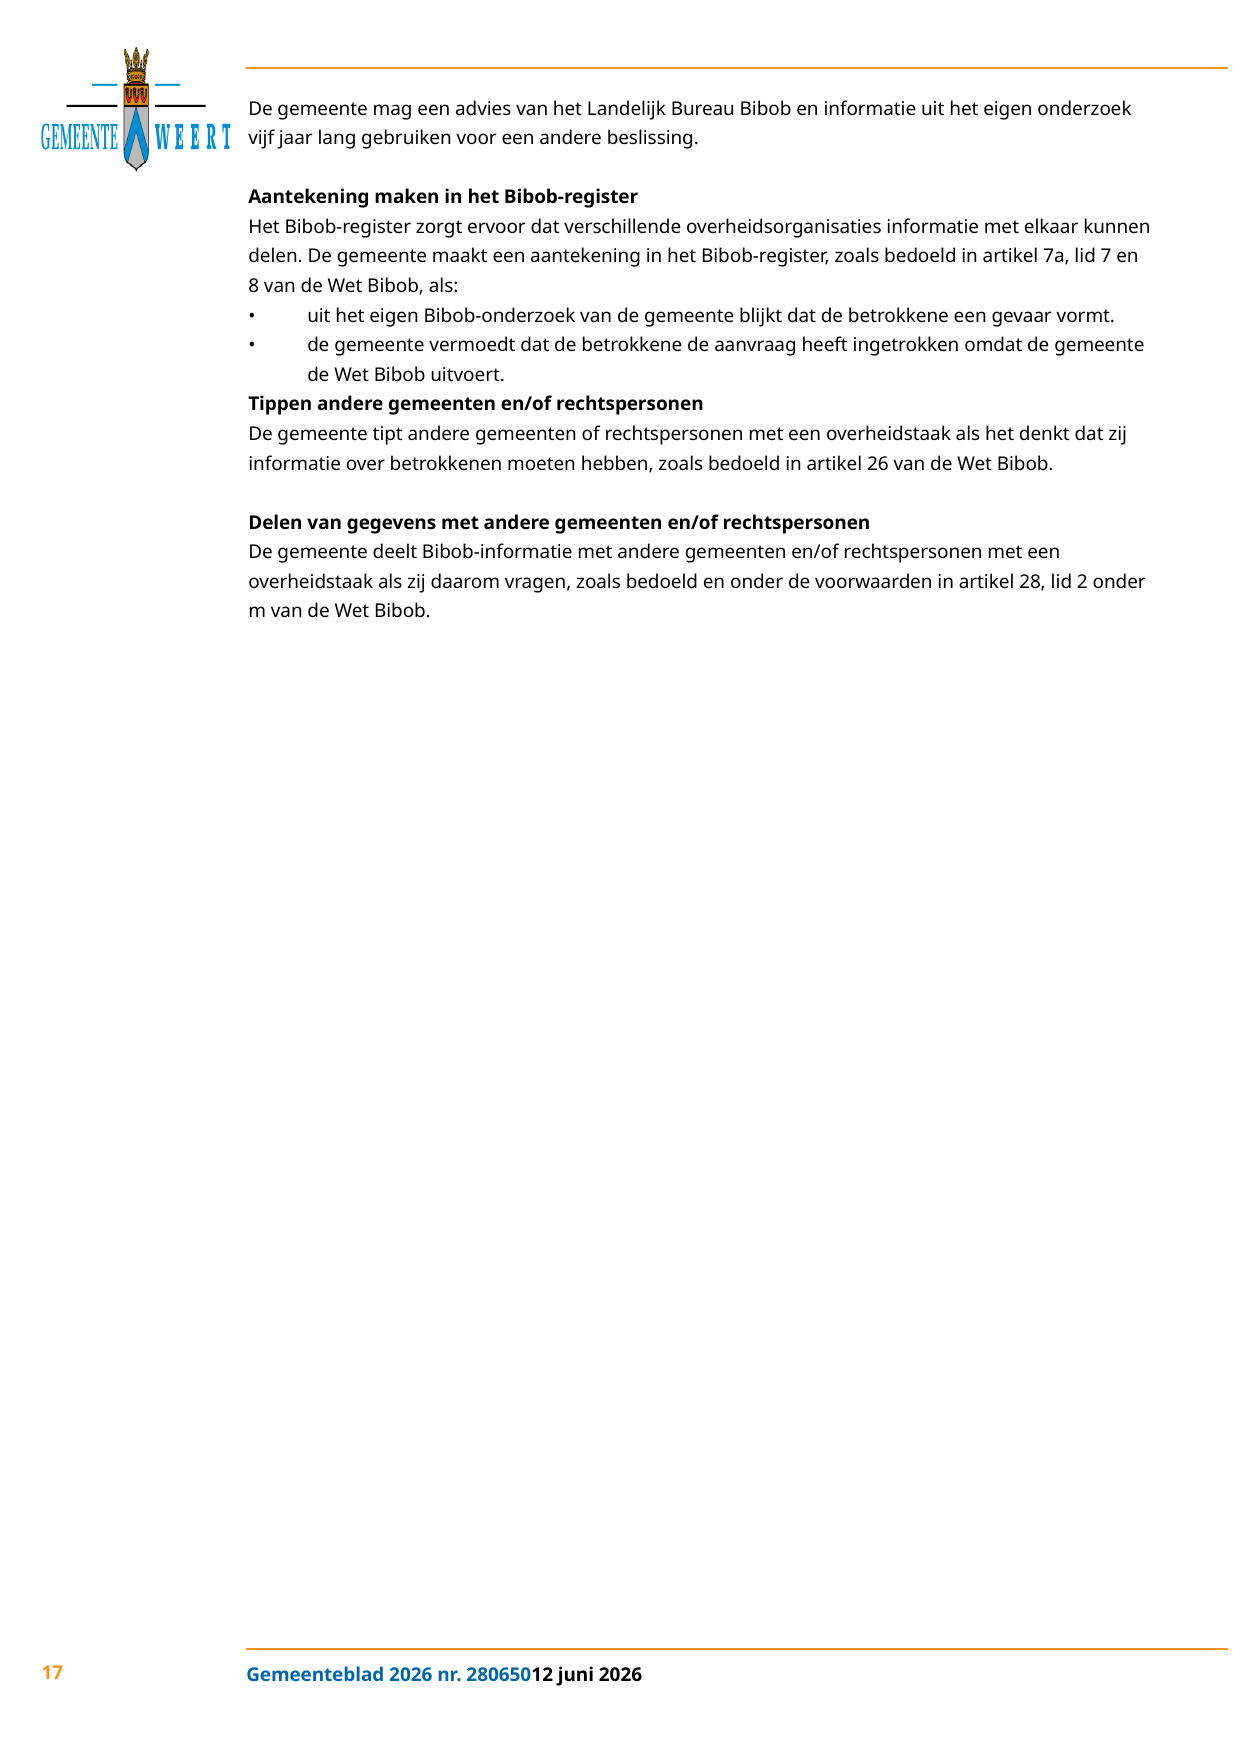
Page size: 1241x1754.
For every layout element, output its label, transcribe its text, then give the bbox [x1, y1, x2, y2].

list de gemeente vermoedt dat de betrokkene de aanvraag heeft ingetrokken omdat de gemeente de Wet Bibob uitvoert. [248, 331, 1152, 387]
text De gemeente deelt Bibob-informatie met andere gemeenten en/of rechtspersonen met een overheidstaak als zij daarom vragen, zoals bedoeld en onder de voorwaarden in artikel 28, lid 2 onder m van de Wet Bibob. [248, 538, 1152, 623]
text De gemeente mag een advies van het Landelijk Bureau Bibob en informatie uit het eigen onderzoek vijf jaar lang gebruiken voor een andere beslissing. [248, 95, 1152, 150]
picture [41, 47, 231, 172]
list uit het eigen Bibob-onderzoek van de gemeente blijkt dat de betrokkene een gevaar vormt. [248, 302, 1152, 328]
text Tippen andere gemeenten en/of rechtspersonen [248, 391, 1152, 416]
text Delen van gegevens met andere gemeenten en/of rechtspersonen [248, 509, 1152, 535]
text Het Bibob-register zorgt ervoor dat verschillende overheidsorganisaties informatie met elkaar kunnen delen. De gemeente maakt een aantekening in het Bibob-register, zoals bedoeld in artikel 7a, lid 7 en 8 van de Wet Bibob, als: [248, 213, 1152, 298]
text Aantekening maken in het Bibob-register [248, 183, 1152, 209]
text De gemeente tipt andere gemeenten of rechtspersonen met een overheidstaak als het denkt dat zij informatie over betrokkenen moeten hebben, zoals bedoeld in artikel 26 van de Wet Bibob. [248, 420, 1152, 476]
